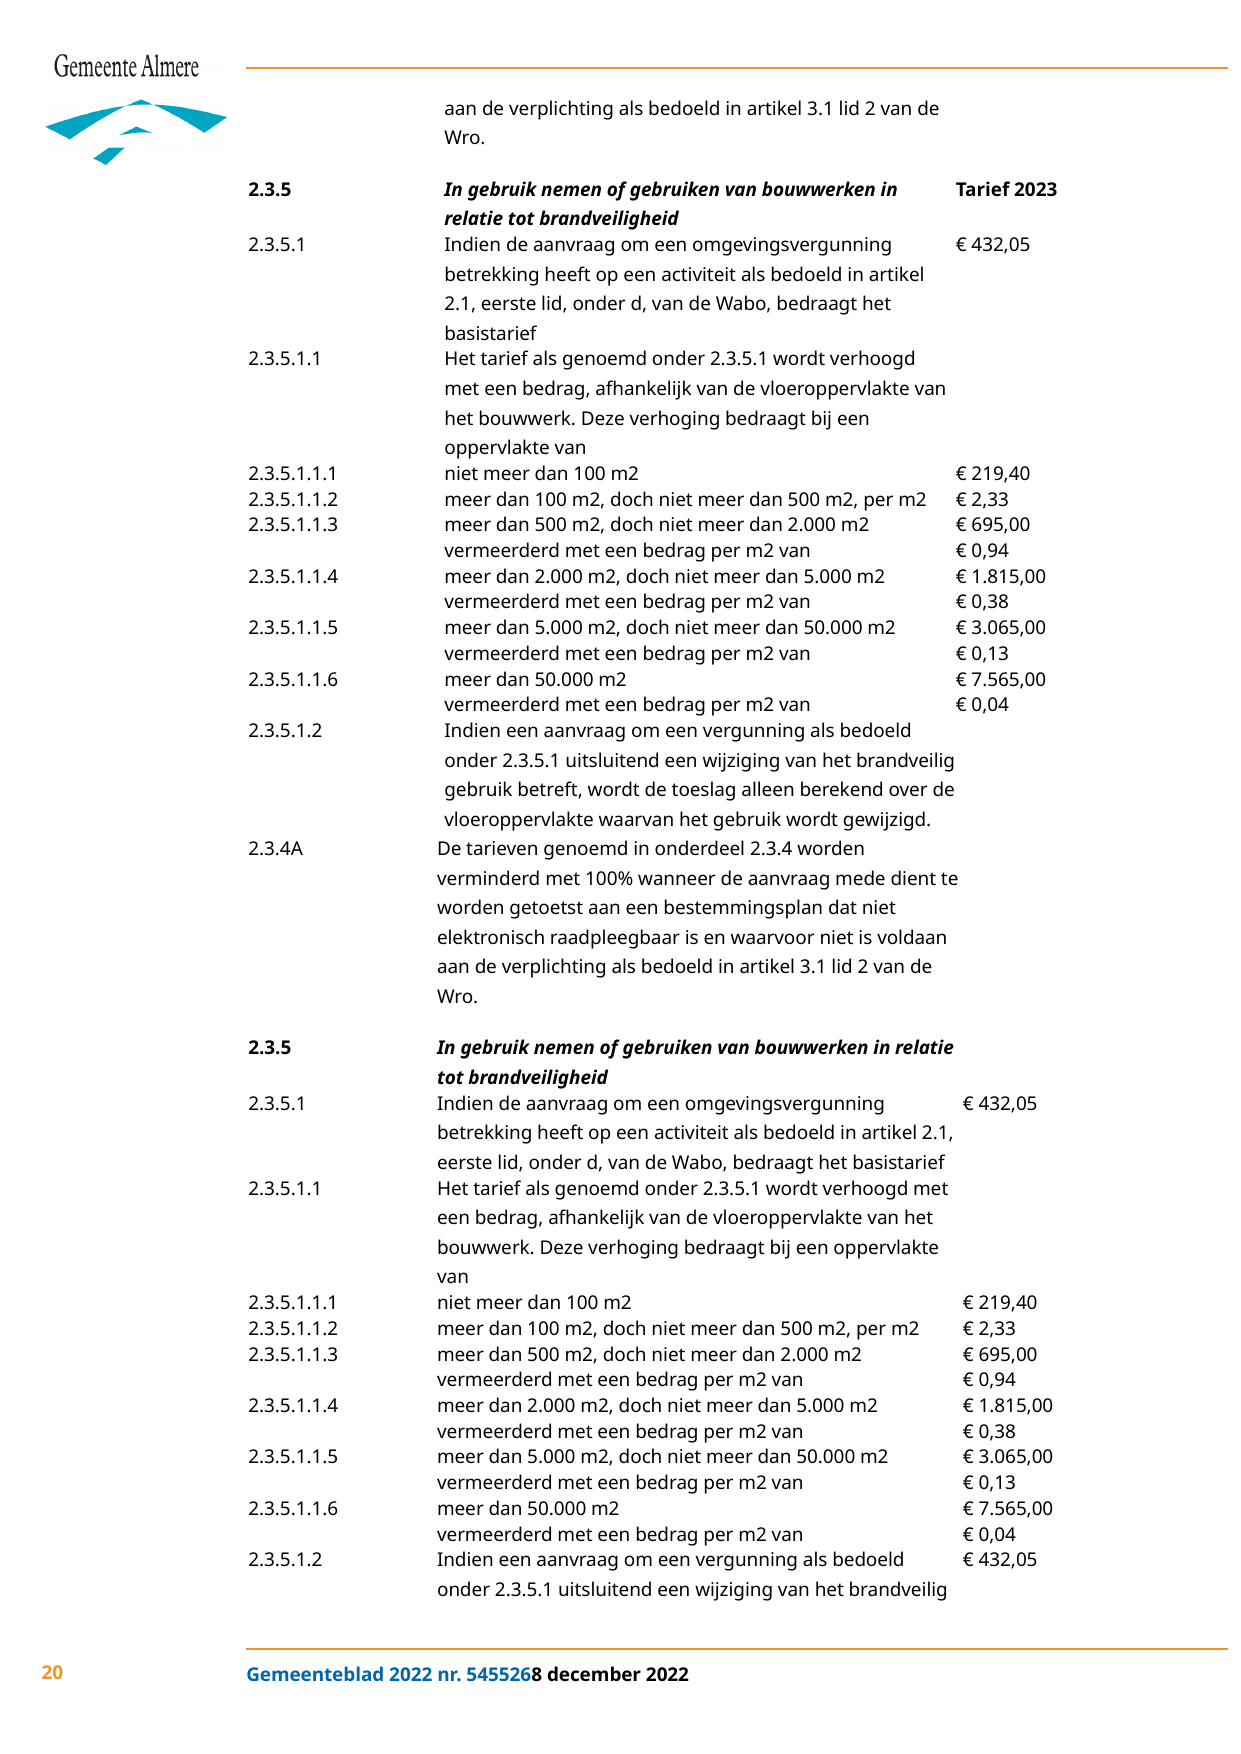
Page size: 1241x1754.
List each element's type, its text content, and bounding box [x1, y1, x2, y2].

table_cell € 432,05 [956, 231, 1152, 346]
table_cell meer dan 2.000 m2, doch niet meer dan 5.000 m2 [437, 1392, 963, 1418]
table_cell € 0,04 [963, 1521, 1152, 1547]
table_cell Het tarief als genoemd onder 2.3.5.1 wordt verhoogd met een bedrag, afhankelijk van de vloeroppervlakte van het bouwwerk. Deze verhoging bedraagt bij een oppervlakte van [437, 1175, 963, 1289]
table_cell [248, 640, 444, 666]
table_cell [956, 150, 1152, 176]
table_cell € 695,00 [963, 1341, 1152, 1366]
table_cell vermeerderd met een bedrag per m2 van [444, 589, 956, 614]
table_cell Indien de aanvraag om een omgevingsvergunning betrekking heeft op een activiteit als bedoeld in artikel 2.1, eerste lid, onder d, van de Wabo, bedraagt het basistarief [437, 1090, 963, 1175]
table_cell 2.3.5.1 [248, 231, 444, 346]
picture [41, 47, 231, 172]
table_cell 2.3.5.1 [248, 1090, 437, 1175]
table_cell € 0,38 [963, 1418, 1152, 1444]
table_cell € 7.565,00 [956, 666, 1152, 692]
table_cell vermeerderd met een bedrag per m2 van [437, 1418, 963, 1444]
table_cell € 0,13 [956, 640, 1152, 666]
table_cell 2.3.5.1.1 [248, 346, 444, 460]
table_cell € 3.065,00 [963, 1444, 1152, 1469]
table_cell [963, 1175, 1152, 1289]
table_header De tarieven genoemd in onderdeel 2.3.4 worden verminderd met 100% wanneer de aanvraag mede dient te worden getoetst aan een bestemmingsplan dat niet elektronisch raadpleegbaar is en waarvoor niet is voldaan aan de verplichting als bedoeld in artikel 3.1 lid 2 van de Wro. [437, 835, 963, 1009]
table_cell 2.3.5.1.1.2 [248, 486, 444, 512]
table_cell [248, 1418, 437, 1444]
table_header 2.3.4A [248, 835, 437, 1009]
table_cell vermeerderd met een bedrag per m2 van [444, 537, 956, 563]
table_cell In gebruik nemen of gebruiken van bouwwerken in relatie tot brandveiligheid [444, 176, 956, 231]
table_cell 2.3.5.1.1.5 [248, 1444, 437, 1469]
table_cell 2.3.5.1.1.4 [248, 1392, 437, 1418]
table_cell 2.3.5.1.1.1 [248, 1289, 437, 1315]
table_cell vermeerderd met een bedrag per m2 van [444, 640, 956, 666]
table_cell vermeerderd met een bedrag per m2 van [437, 1521, 963, 1547]
table_cell € 2,33 [956, 486, 1152, 512]
table_cell 2.3.5.1.1.1 [248, 460, 444, 486]
table_cell niet meer dan 100 m2 [437, 1289, 963, 1315]
table_cell meer dan 5.000 m2, doch niet meer dan 50.000 m2 [437, 1444, 963, 1469]
table_cell Indien de aanvraag om een omgevingsvergunning betrekking heeft op een activiteit als bedoeld in artikel 2.1, eerste lid, onder d, van de Wabo, bedraagt het basistarief [444, 231, 956, 346]
table_header [963, 835, 1152, 1009]
table_cell € 1.815,00 [956, 563, 1152, 589]
table_cell € 219,40 [963, 1289, 1152, 1315]
table_header [956, 95, 1152, 150]
table_cell meer dan 500 m2, doch niet meer dan 2.000 m2 [444, 512, 956, 537]
table_cell [956, 346, 1152, 460]
table_cell € 432,05 [963, 1547, 1152, 1602]
table_cell Tarief 2023 [956, 176, 1152, 231]
table_cell [248, 1469, 437, 1495]
table_cell [437, 1009, 963, 1034]
table_cell € 2,33 [963, 1315, 1152, 1341]
table_cell vermeerderd met een bedrag per m2 van [437, 1366, 963, 1392]
table_cell [963, 1009, 1152, 1034]
table_cell [248, 1366, 437, 1392]
table_cell [248, 589, 444, 614]
table_cell € 0,04 [956, 692, 1152, 717]
table_cell meer dan 50.000 m2 [444, 666, 956, 692]
table_cell [248, 1521, 437, 1547]
table_cell vermeerderd met een bedrag per m2 van [437, 1469, 963, 1495]
table_cell € 1.815,00 [963, 1392, 1152, 1418]
table_cell € 219,40 [956, 460, 1152, 486]
table_cell 2.3.5.1.2 [248, 1547, 437, 1602]
table_cell 2.3.5 [248, 1035, 437, 1090]
table_cell meer dan 2.000 m2, doch niet meer dan 5.000 m2 [444, 563, 956, 589]
table_cell [248, 692, 444, 717]
table_cell 2.3.5.1.1.6 [248, 666, 444, 692]
table_cell [248, 150, 444, 176]
table_cell 2.3.5.1.1.3 [248, 512, 444, 537]
table_cell Het tarief als genoemd onder 2.3.5.1 wordt verhoogd met een bedrag, afhankelijk van de vloeroppervlakte van het bouwwerk. Deze verhoging bedraagt bij een oppervlakte van [444, 346, 956, 460]
table_cell € 3.065,00 [956, 615, 1152, 640]
table_cell 2.3.5.1.1.3 [248, 1341, 437, 1366]
table_cell [444, 150, 956, 176]
table_cell € 0,94 [956, 537, 1152, 563]
table_cell [248, 537, 444, 563]
table_cell [956, 718, 1152, 832]
table_cell meer dan 50.000 m2 [437, 1495, 963, 1521]
table_cell [248, 1009, 437, 1034]
table_cell 2.3.5.1.1.2 [248, 1315, 437, 1341]
table_cell € 7.565,00 [963, 1495, 1152, 1521]
table_cell vermeerderd met een bedrag per m2 van [444, 692, 956, 717]
table_cell 2.3.5.1.1.6 [248, 1495, 437, 1521]
table_cell 2.3.5.1.2 [248, 718, 444, 832]
table_cell [963, 1035, 1152, 1090]
table_cell Indien een aanvraag om een vergunning als bedoeld onder 2.3.5.1 uitsluitend een wijziging van het brandveilig [437, 1547, 963, 1602]
table_cell Indien een aanvraag om een vergunning als bedoeld onder 2.3.5.1 uitsluitend een wijziging van het brandveilig gebruik betreft, wordt de toeslag alleen berekend over de vloeroppervlakte waarvan het gebruik wordt gewijzigd. [444, 718, 956, 832]
table_cell € 0,94 [963, 1366, 1152, 1392]
table_cell 2.3.5.1.1.5 [248, 615, 444, 640]
table_cell € 432,05 [963, 1090, 1152, 1175]
table_cell € 695,00 [956, 512, 1152, 537]
table_cell niet meer dan 100 m2 [444, 460, 956, 486]
table_cell meer dan 5.000 m2, doch niet meer dan 50.000 m2 [444, 615, 956, 640]
table_cell meer dan 500 m2, doch niet meer dan 2.000 m2 [437, 1341, 963, 1366]
table_cell meer dan 100 m2, doch niet meer dan 500 m2, per m2 [444, 486, 956, 512]
table_cell 2.3.5 [248, 176, 444, 231]
table_cell 2.3.5.1.1 [248, 1175, 437, 1289]
table_header aan de verplichting als bedoeld in artikel 3.1 lid 2 van de Wro. [444, 95, 956, 150]
table_cell € 0,13 [963, 1469, 1152, 1495]
table_cell € 0,38 [956, 589, 1152, 614]
table_cell In gebruik nemen of gebruiken van bouwwerken in relatie tot brandveiligheid [437, 1035, 963, 1090]
table_header [248, 95, 444, 150]
table_cell meer dan 100 m2, doch niet meer dan 500 m2, per m2 [437, 1315, 963, 1341]
table_cell 2.3.5.1.1.4 [248, 563, 444, 589]
